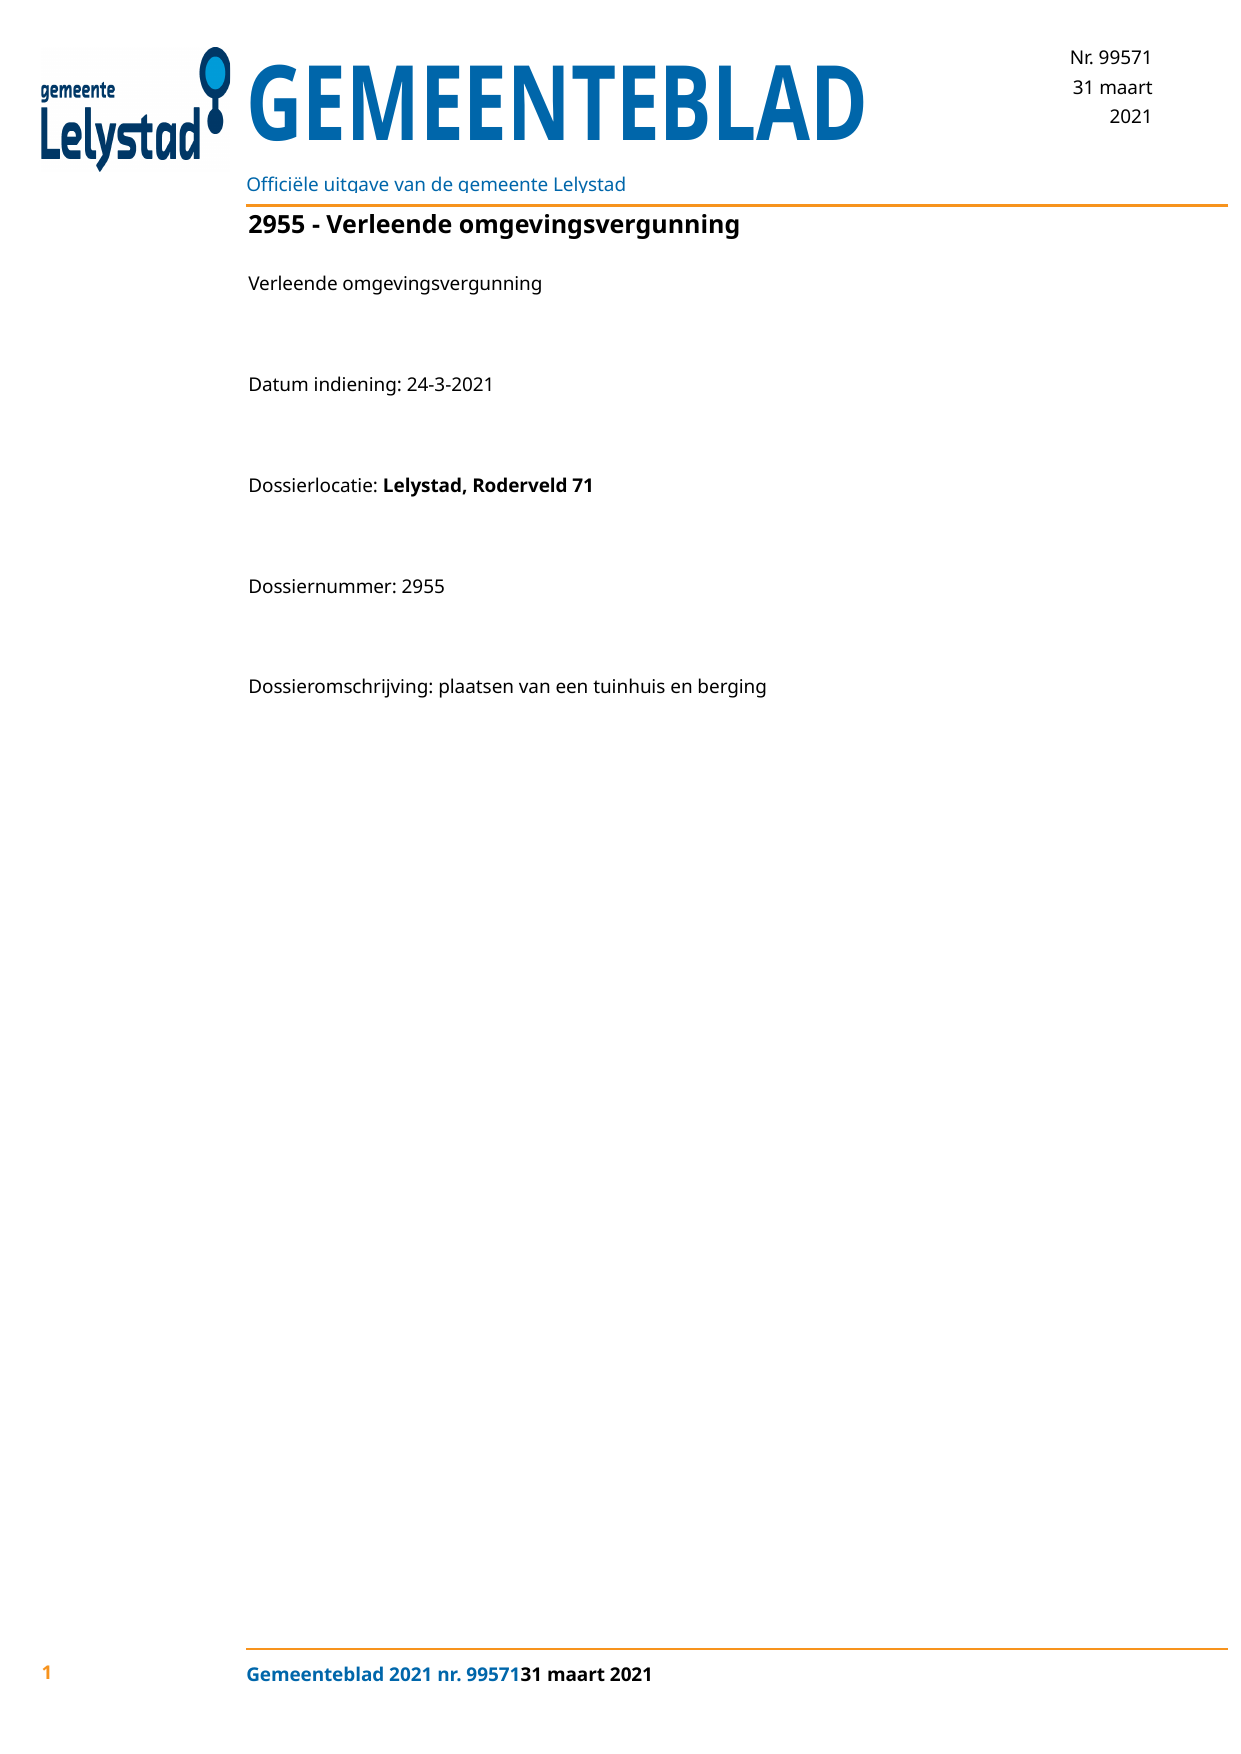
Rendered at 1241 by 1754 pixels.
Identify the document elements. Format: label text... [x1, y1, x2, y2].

text Dossieromschrijving: plaatsen van een tuinhuis en berging [248, 674, 1152, 699]
text 2955 - Verleende omgevingsvergunning [248, 207, 1152, 241]
text Datum indiening: 24-3-2021 [248, 371, 1152, 397]
text Verleende omgevingsvergunning [248, 270, 1152, 296]
text Dossierlocatie: Lelystad, Roderveld 71 [248, 472, 1152, 498]
picture [41, 47, 231, 172]
text Dossiernummer: 2955 [248, 573, 1152, 598]
